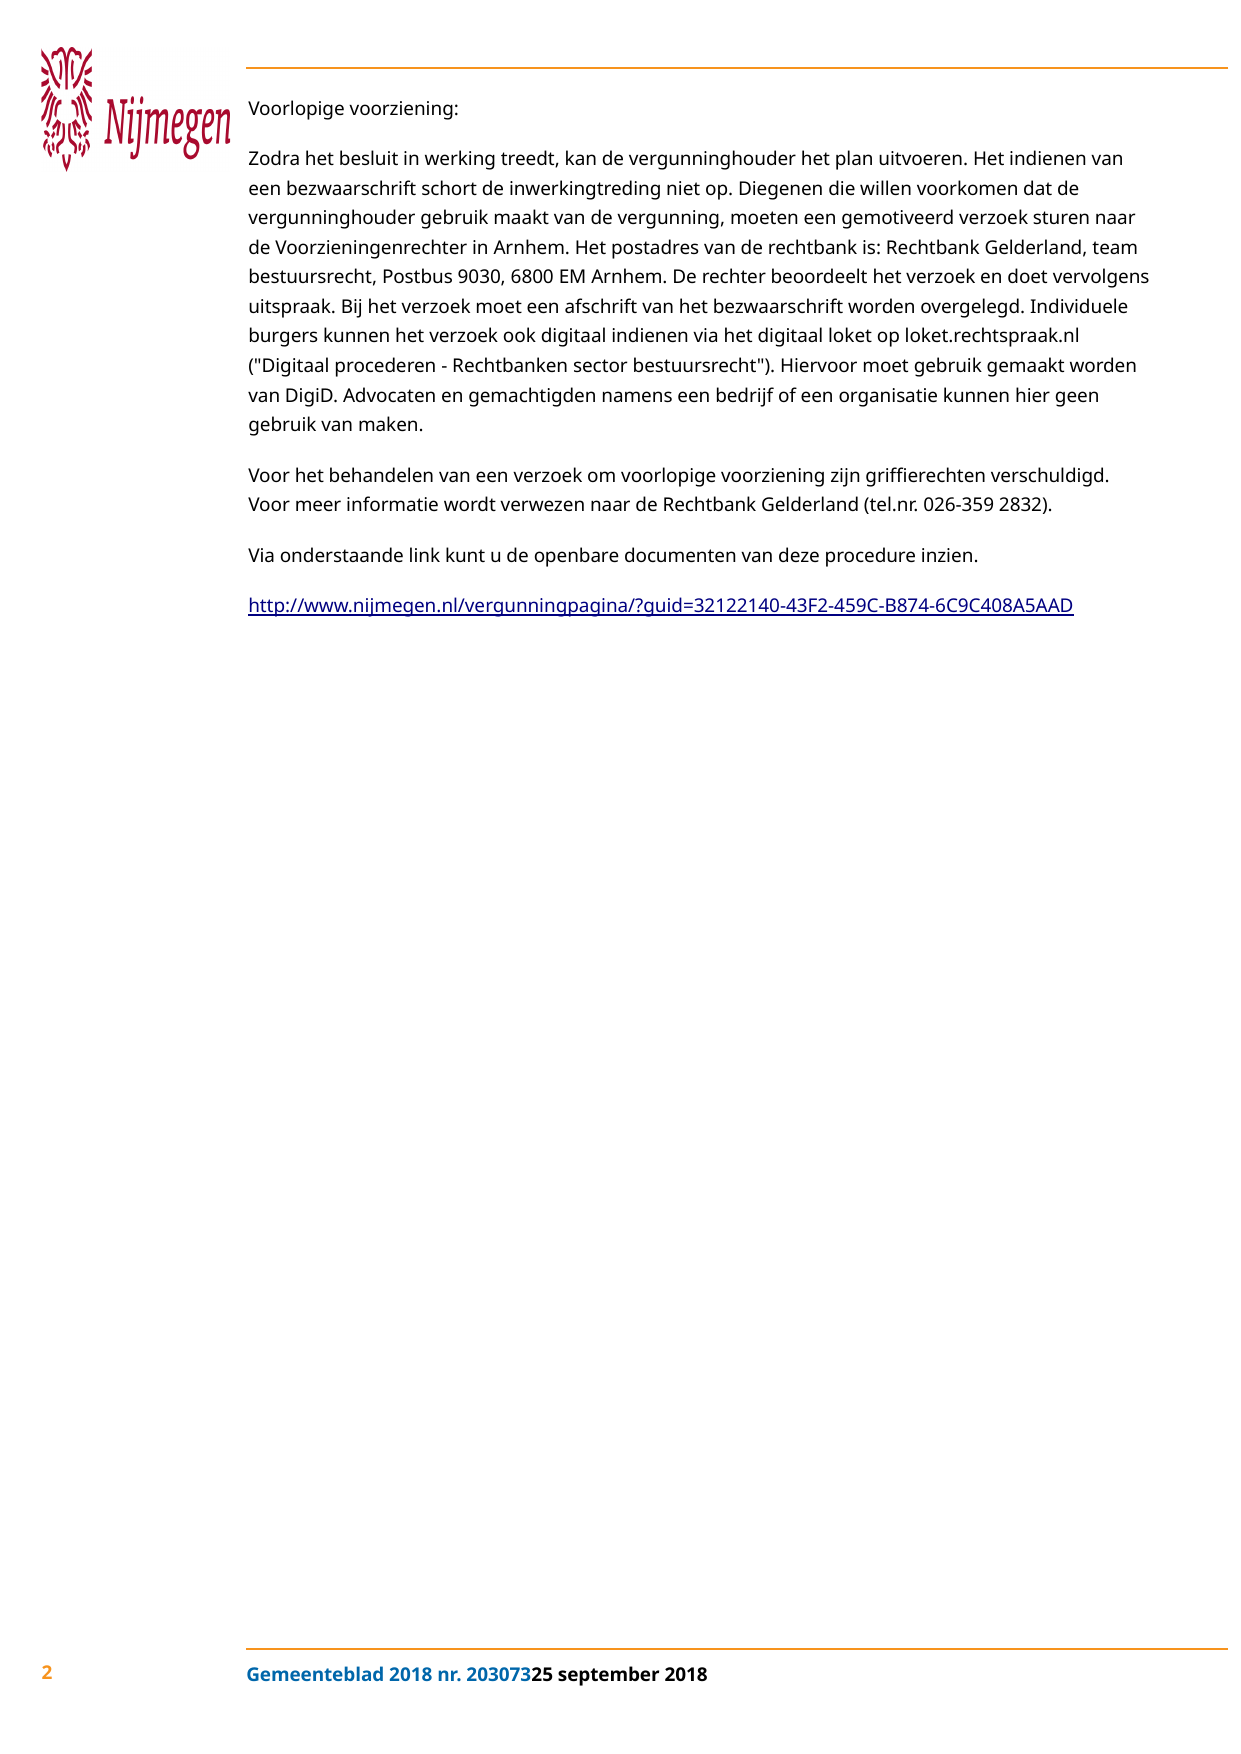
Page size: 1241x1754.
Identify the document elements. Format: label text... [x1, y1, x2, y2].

text Voorlopige voorziening: [248, 95, 1152, 121]
picture [41, 47, 231, 172]
text Zodra het besluit in werking treedt, kan de vergunninghouder het plan uitvoeren. Het indienen van een bezwaarschrift schort de inwerkingtreding niet op. Diegenen die willen voorkomen dat de vergunninghouder gebruik maakt van de vergunning, moeten een gemotiveerd verzoek sturen naar de Voorzieningenrechter in Arnhem. Het postadres van de rechtbank is: Rechtbank Gelderland, team bestuursrecht, Postbus 9030, 6800 EM Arnhem. De rechter beoordeelt het verzoek en doet vervolgens uitspraak. Bij het verzoek moet een afschrift van het bezwaarschrift worden overgelegd. Individuele burgers kunnen het verzoek ook digitaal indienen via het digitaal loket op loket.rechtspraak.nl ("Digitaal procederen - Rechtbanken sector bestuursrecht"). Hiervoor moet gebruik gemaakt worden van DigiD. Advocaten en gemachtigden namens een bedrijf of een organisatie kunnen hier geen gebruik van maken. [248, 145, 1152, 437]
text http://www.nijmegen.nl/vergunningpagina/?guid=32122140-43F2-459C-B874-6C9C408A5AAD [248, 592, 1152, 618]
text Voor het behandelen van een verzoek om voorlopige voorziening zijn griffierechten verschuldigd. Voor meer informatie wordt verwezen naar de Rechtbank Gelderland (tel.nr. 026-359 2832). [248, 462, 1152, 517]
text Via onderstaande link kunt u de openbare documenten van deze procedure inzien. [248, 542, 1152, 568]
